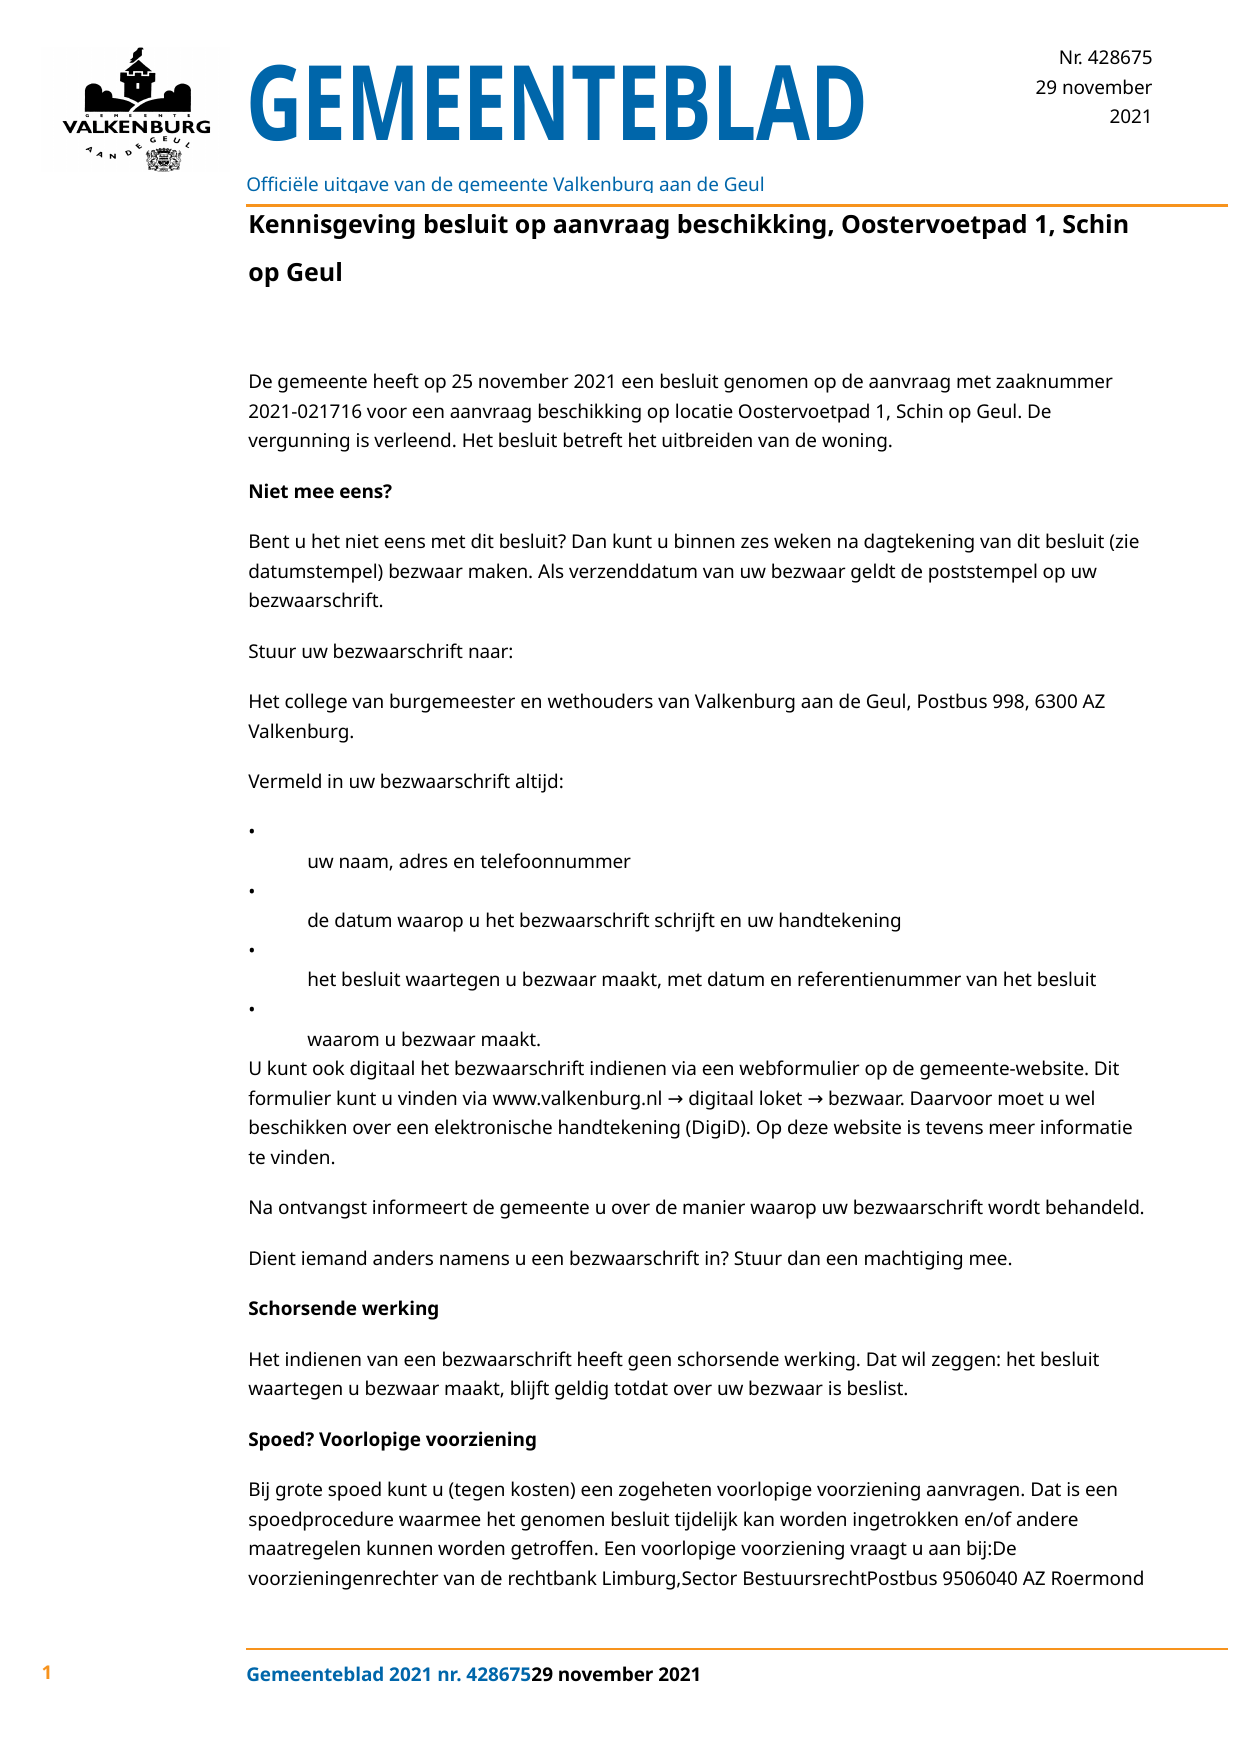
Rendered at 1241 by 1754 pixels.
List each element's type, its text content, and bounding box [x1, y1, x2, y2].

text Niet mee eens? [248, 478, 1152, 504]
text Kennisgeving besluit op aanvraag beschikking, Oostervoetpad 1, Schin op Geul [248, 207, 1152, 288]
text Het indienen van een bezwaarschrift heeft geen schorsende werking. Dat wil zeggen: het besluit waartegen u bezwaar maakt, blijft geldig totdat over uw bezwaar is beslist. [248, 1346, 1152, 1401]
list de datum waarop u het bezwaarschrift schrijft en uw handtekening [248, 907, 1152, 933]
text Bij grote spoed kunt u (tegen kosten) een zogeheten voorlopige voorziening aanvragen. Dat is een spoedprocedure waarmee het genomen besluit tijdelijk kan worden ingetrokken en/of andere maatregelen kunnen worden getroffen. Een voorlopige voorziening vraagt u aan bij:De voorzieningenrechter van de rechtbank Limburg,Sector BestuursrechtPostbus 9506040 AZ Roermond [248, 1476, 1152, 1591]
list het besluit waartegen u bezwaar maakt, met datum en referentienummer van het besluit [248, 967, 1152, 992]
picture [41, 47, 231, 172]
text Spoed? Voorlopige voorziening [248, 1426, 1152, 1452]
text Bent u het niet eens met dit besluit? Dan kunt u binnen zes weken na dagtekening van dit besluit (zie datumstempel) bezwaar maken. Als verzenddatum van uw bezwaar geldt de poststempel op uw bezwaarschrift. [248, 528, 1152, 613]
text Schorsende werking [248, 1295, 1152, 1321]
text U kunt ook digitaal het bezwaarschrift indienen via een webformulier op de gemeente-website. Dit formulier kunt u vinden via www.valkenburg.nl → digitaal loket → bezwaar. Daarvoor moet u wel beschikken over een elektronische handtekening (DigiD). Op deze website is tevens meer informatie te vinden. [248, 1055, 1152, 1170]
text Na ontvangst informeert de gemeente u over de manier waarop uw bezwaarschrift wordt behandeld. [248, 1194, 1152, 1220]
text Stuur uw bezwaarschrift naar: [248, 638, 1152, 664]
text De gemeente heeft op 25 november 2021 een besluit genomen op de aanvraag met zaaknummer 2021-021716 voor een aanvraag beschikking op locatie Oostervoetpad 1, Schin op Geul. De vergunning is verleend. Het besluit betreft het uitbreiden van de woning. [248, 368, 1152, 453]
text Dient iemand anders namens u een bezwaarschrift in? Stuur dan een machtiging mee. [248, 1245, 1152, 1271]
text Vermeld in uw bezwaarschrift altijd: [248, 768, 1152, 794]
list waarom u bezwaar maakt. [248, 1026, 1152, 1052]
text Het college van burgemeester en wethouders van Valkenburg aan de Geul, Postbus 998, 6300 AZ Valkenburg. [248, 688, 1152, 744]
list uw naam, adres en telefoonnummer [248, 848, 1152, 874]
